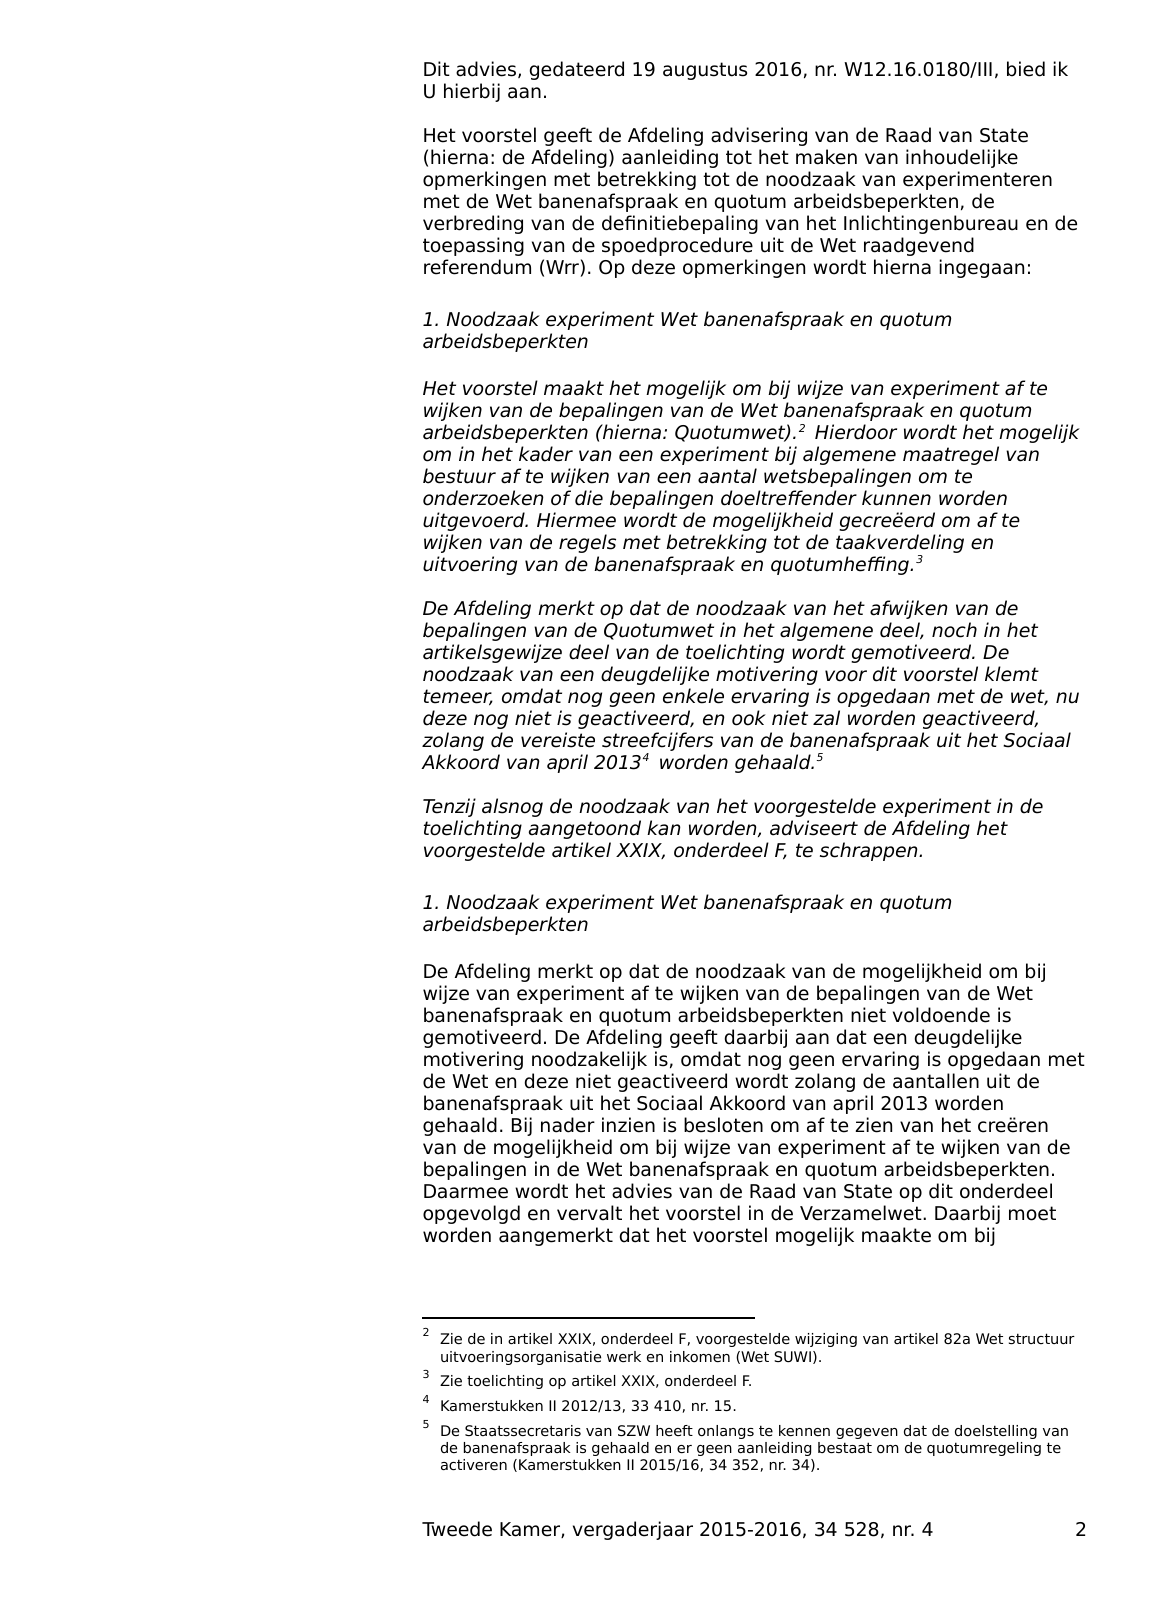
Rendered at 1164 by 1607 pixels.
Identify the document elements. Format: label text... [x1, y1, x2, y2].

text Zie de in artikel XXIX, onderdeel F, voorgestelde wijziging van artikel 82a Wet structuur uitvoeringsorganisatie werk en inkomen (Wet SUWI). [422, 1327, 1087, 1366]
text Kamerstukken II 2012/13, 33 410, nr. 15. [422, 1393, 1087, 1416]
text Tenzij alsnog de noodzaak van het voorgestelde experiment in de toelichting aangetoond kan worden, adviseert de Afdeling het voorgestelde artikel XXIX, onderdeel F, te schrappen. [422, 796, 1087, 862]
subtitle 1. Noodzaak experiment Wet banenafspraak en quotum arbeidsbeperkten [422, 309, 1087, 353]
text Het voorstel geeft de Afdeling advisering van de Raad van State (hierna: de Afdeling) aanleiding tot het maken van inhoudelijke opmerkingen met betrekking tot de noodzaak van experimenteren met de Wet banenafspraak en quotum arbeidsbeperkten, de verbreding van de definitiebepaling van het Inlichtingenbureau en de toepassing van de spoedprocedure uit de Wet raadgevend referendum (Wrr). Op deze opmerkingen wordt hierna ingegaan: [422, 125, 1087, 279]
text De Afdeling merkt op dat de noodzaak van de mogelijkheid om bij wijze van experiment af te wijken van de bepalingen van de Wet banenafspraak en quotum arbeidsbeperkten niet voldoende is gemotiveerd. De Afdeling geeft daarbij aan dat een deugdelijke motivering noodzakelijk is, omdat nog geen ervaring is opgedaan met de Wet en deze niet geactiveerd wordt zolang de aantallen uit de banenafspraak uit het Sociaal Akkoord van april 2013 worden gehaald. Bij nader inzien is besloten om af te zien van het creëren van de mogelijkheid om bij wijze van experiment af te wijken van de bepalingen in de Wet banenafspraak en quotum arbeidsbeperkten. Daarmee wordt het advies van de Raad van State op dit onderdeel opgevolgd en vervalt het voorstel in de Verzamelwet. Daarbij moet worden aangemerkt dat het voorstel mogelijk maakte om bij [422, 961, 1087, 1247]
text Dit advies, gedateerd 19 augustus 2016, nr. W12.16.0180/III, bied ik U hierbij aan. [422, 59, 1087, 103]
text Zie toelichting op artikel XXIX, onderdeel F. [422, 1368, 1087, 1391]
subtitle 1. Noodzaak experiment Wet banenafspraak en quotum arbeidsbeperkten [422, 892, 1087, 936]
text De Afdeling merkt op dat de noodzaak van het afwijken van de bepalingen van de Quotumwet in het algemene deel, noch in het artikelsgewijze deel van de toelichting wordt gemotiveerd. De noodzaak van een deugdelijke motivering voor dit voorstel klemt temeer, omdat nog geen enkele ervaring is opgedaan met de wet, nu deze nog niet is geactiveerd, en ook niet zal worden geactiveerd, zolang de vereiste streefcijfers van de banenafspraak uit het Sociaal Akkoord van april 2013 worden gehaald. [422, 598, 1087, 774]
text Het voorstel maakt het mogelijk om bij wijze van experiment af te wijken van de bepalingen van de Wet banenafspraak en quotum arbeidsbeperkten (hierna: Quotumwet). Hierdoor wordt het mogelijk om in het kader van een experiment bij algemene maatregel van bestuur af te wijken van een aantal wetsbepalingen om te onderzoeken of die bepalingen doeltreffender kunnen worden uitgevoerd. Hiermee wordt de mogelijkheid gecreëerd om af te wijken van de regels met betrekking tot de taakverdeling en uitvoering van de banenafspraak en quotumheffing. [422, 378, 1087, 576]
text De Staatssecretaris van SZW heeft onlangs te kennen gegeven dat de doelstelling van de banenafspraak is gehaald en er geen aanleiding bestaat om de quotumregeling te activeren (Kamerstukken II 2015/16, 34 352, nr. 34). [422, 1418, 1087, 1474]
